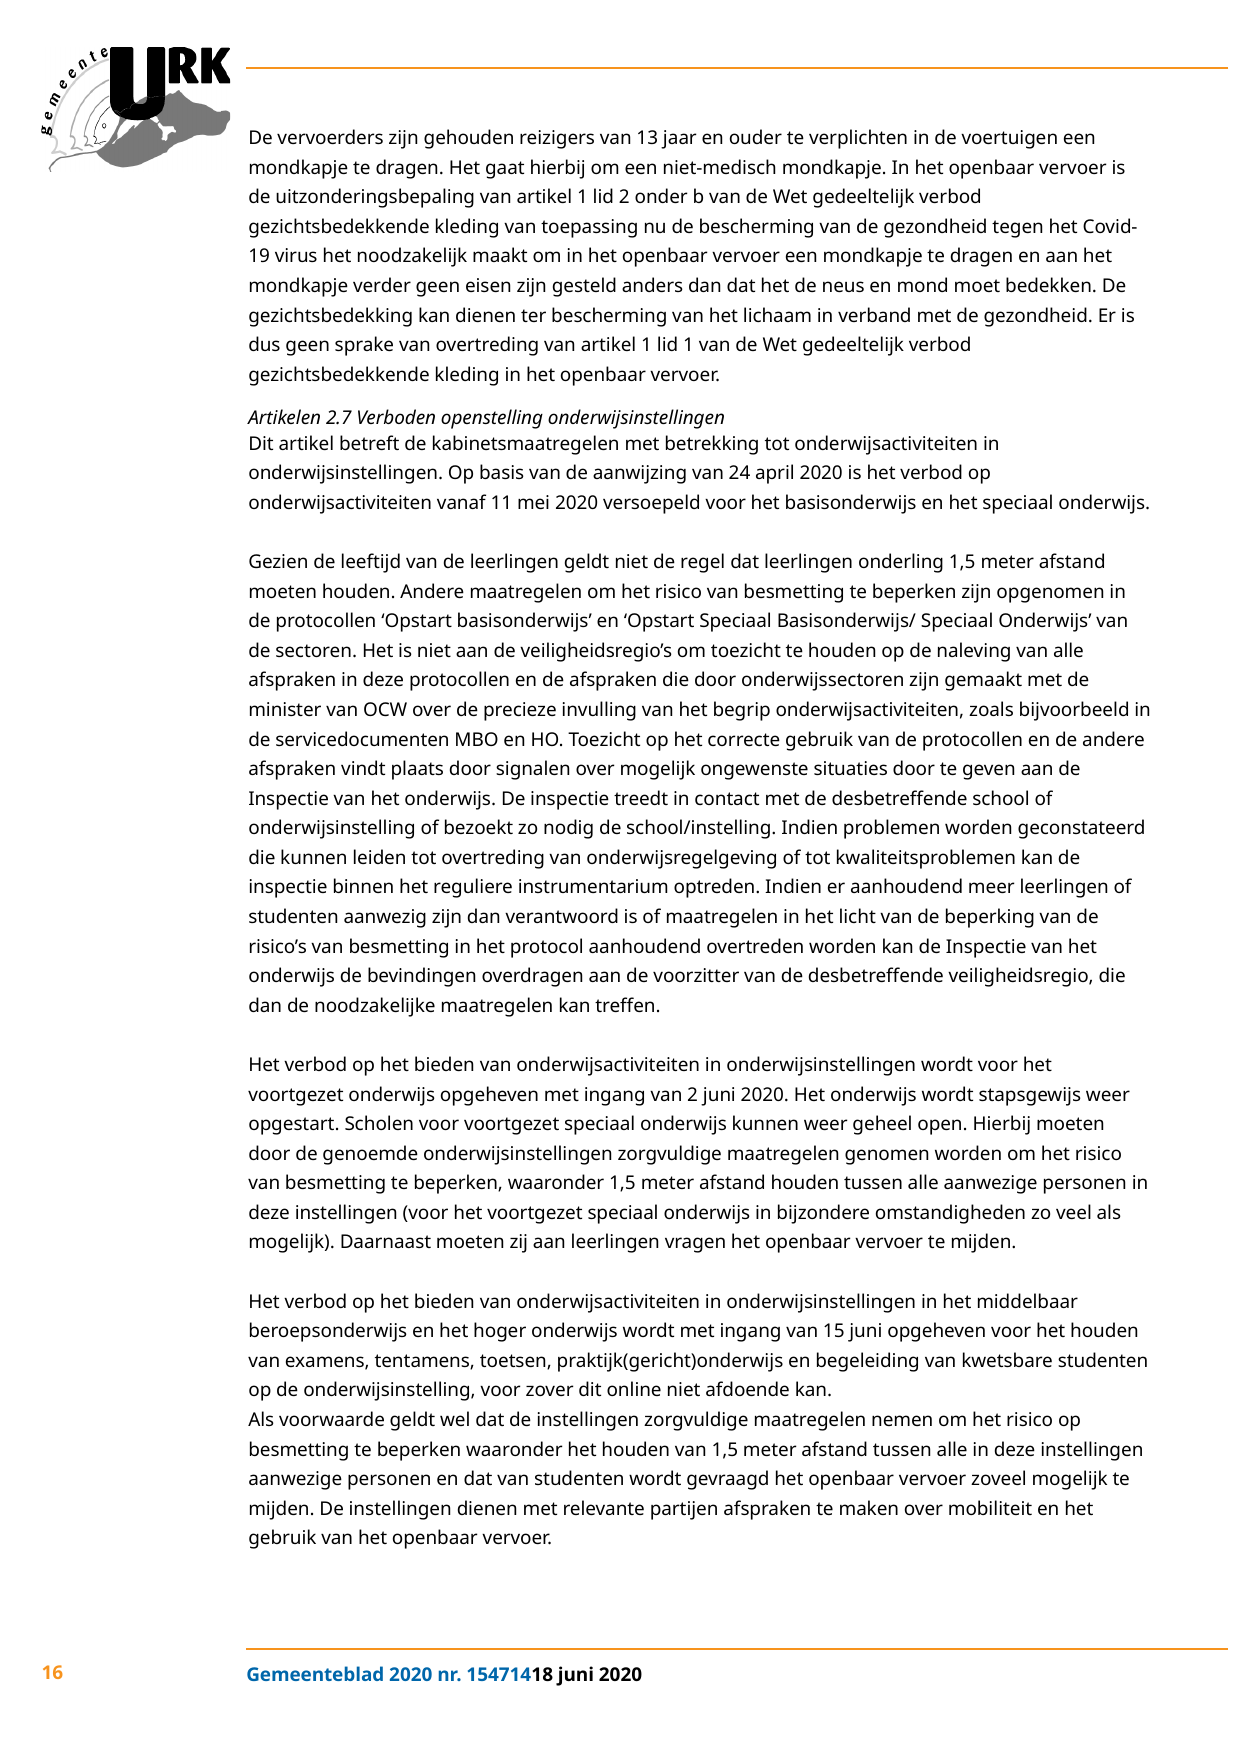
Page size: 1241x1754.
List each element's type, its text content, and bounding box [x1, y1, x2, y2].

text Het verbod op het bieden van onderwijsactiviteiten in onderwijsinstellingen in het middelbaar beroepsonderwijs en het hoger onderwijs wordt met ingang van 15 juni opgeheven voor het houden van examens, tentamens, toetsen, praktijk(gericht)onderwijs en begeleiding van kwetsbare studenten op de onderwijsinstelling, voor zover dit online niet afdoende kan. [248, 1288, 1152, 1402]
text Dit artikel betreft de kabinetsmaatregelen met betrekking tot onderwijsactiviteiten in onderwijsinstellingen. Op basis van de aanwijzing van 24 april 2020 is het verbod op onderwijsactiviteiten vanaf 11 mei 2020 versoepeld voor het basisonderwijs en het speciaal onderwijs. [248, 430, 1152, 515]
text Het verbod op het bieden van onderwijsactiviteiten in onderwijsinstellingen wordt voor het voortgezet onderwijs opgeheven met ingang van 2 juni 2020. Het onderwijs wordt stapsgewijs weer opgestart. Scholen voor voortgezet speciaal onderwijs kunnen weer geheel open. Hierbij moeten door de genoemde onderwijsinstellingen zorgvuldige maatregelen genomen worden om het risico van besmetting te beperken, waaronder 1,5 meter afstand houden tussen alle aanwezige personen in deze instellingen (voor het voortgezet speciaal onderwijs in bijzondere omstandigheden zo veel als mogelijk). Daarnaast moeten zij aan leerlingen vragen het openbaar vervoer te mijden. [248, 1051, 1152, 1254]
text Gezien de leeftijd van de leerlingen geldt niet de regel dat leerlingen onderling 1,5 meter afstand moeten houden. Andere maatregelen om het risico van besmetting te beperken zijn opgenomen in de protocollen ‘Opstart basisonderwijs’ en ‘Opstart Speciaal Basisonderwijs/ Speciaal Onderwijs’ van de sectoren. Het is niet aan de veiligheidsregio’s om toezicht te houden op de naleving van alle afspraken in deze protocollen en de afspraken die door onderwijssectoren zijn gemaakt met de minister van OCW over de precieze invulling van het begrip onderwijsactiviteiten, zoals bijvoorbeeld in de servicedocumenten MBO en HO. Toezicht op het correcte gebruik van de protocollen en de andere afspraken vindt plaats door signalen over mogelijk ongewenste situaties door te geven aan de Inspectie van het onderwijs. De inspectie treedt in contact met de desbetreffende school of onderwijsinstelling of bezoekt zo nodig de school/instelling. Indien problemen worden geconstateerd die kunnen leiden tot overtreding van onderwijsregelgeving of tot kwaliteitsproblemen kan de inspectie binnen het reguliere instrumentarium optreden. Indien er aanhoudend meer leerlingen of studenten aanwezig zijn dan verantwoord is of maatregelen in het licht van de beperking van de risico’s van besmetting in het protocol aanhoudend overtreden worden kan de Inspectie van het onderwijs de bevindingen overdragen aan de voorzitter van de desbetreffende veiligheidsregio, die dan de noodzakelijke maatregelen kan treffen. [248, 548, 1152, 1018]
text Artikelen 2.7 Verboden openstelling onderwijsinstellingen [248, 404, 1152, 430]
text Als voorwaarde geldt wel dat de instellingen zorgvuldige maatregelen nemen om het risico op besmetting te beperken waaronder het houden van 1,5 meter afstand tussen alle in deze instellingen aanwezige personen en dat van studenten wordt gevraagd het openbaar vervoer zoveel mogelijk te mijden. De instellingen dienen met relevante partijen afspraken te maken over mobiliteit en het gebruik van het openbaar vervoer. [248, 1406, 1152, 1550]
text De vervoerders zijn gehouden reizigers van 13 jaar en ouder te verplichten in de voertuigen een mondkapje te dragen. Het gaat hierbij om een niet-medisch mondkapje. In het openbaar vervoer is de uitzonderingsbepaling van artikel 1 lid 2 onder b van de Wet gedeeltelijk verbod gezichtsbedekkende kleding van toepassing nu de bescherming van de gezondheid tegen het Covid-19 virus het noodzakelijk maakt om in het openbaar vervoer een mondkapje te dragen en aan het mondkapje verder geen eisen zijn gesteld anders dan dat het de neus en mond moet bedekken. De gezichtsbedekking kan dienen ter bescherming van het lichaam in verband met de gezondheid. Er is dus geen sprake van overtreding van artikel 1 lid 1 van de Wet gedeeltelijk verbod gezichtsbedekkende kleding in het openbaar vervoer. [248, 124, 1152, 387]
picture [41, 47, 231, 172]
